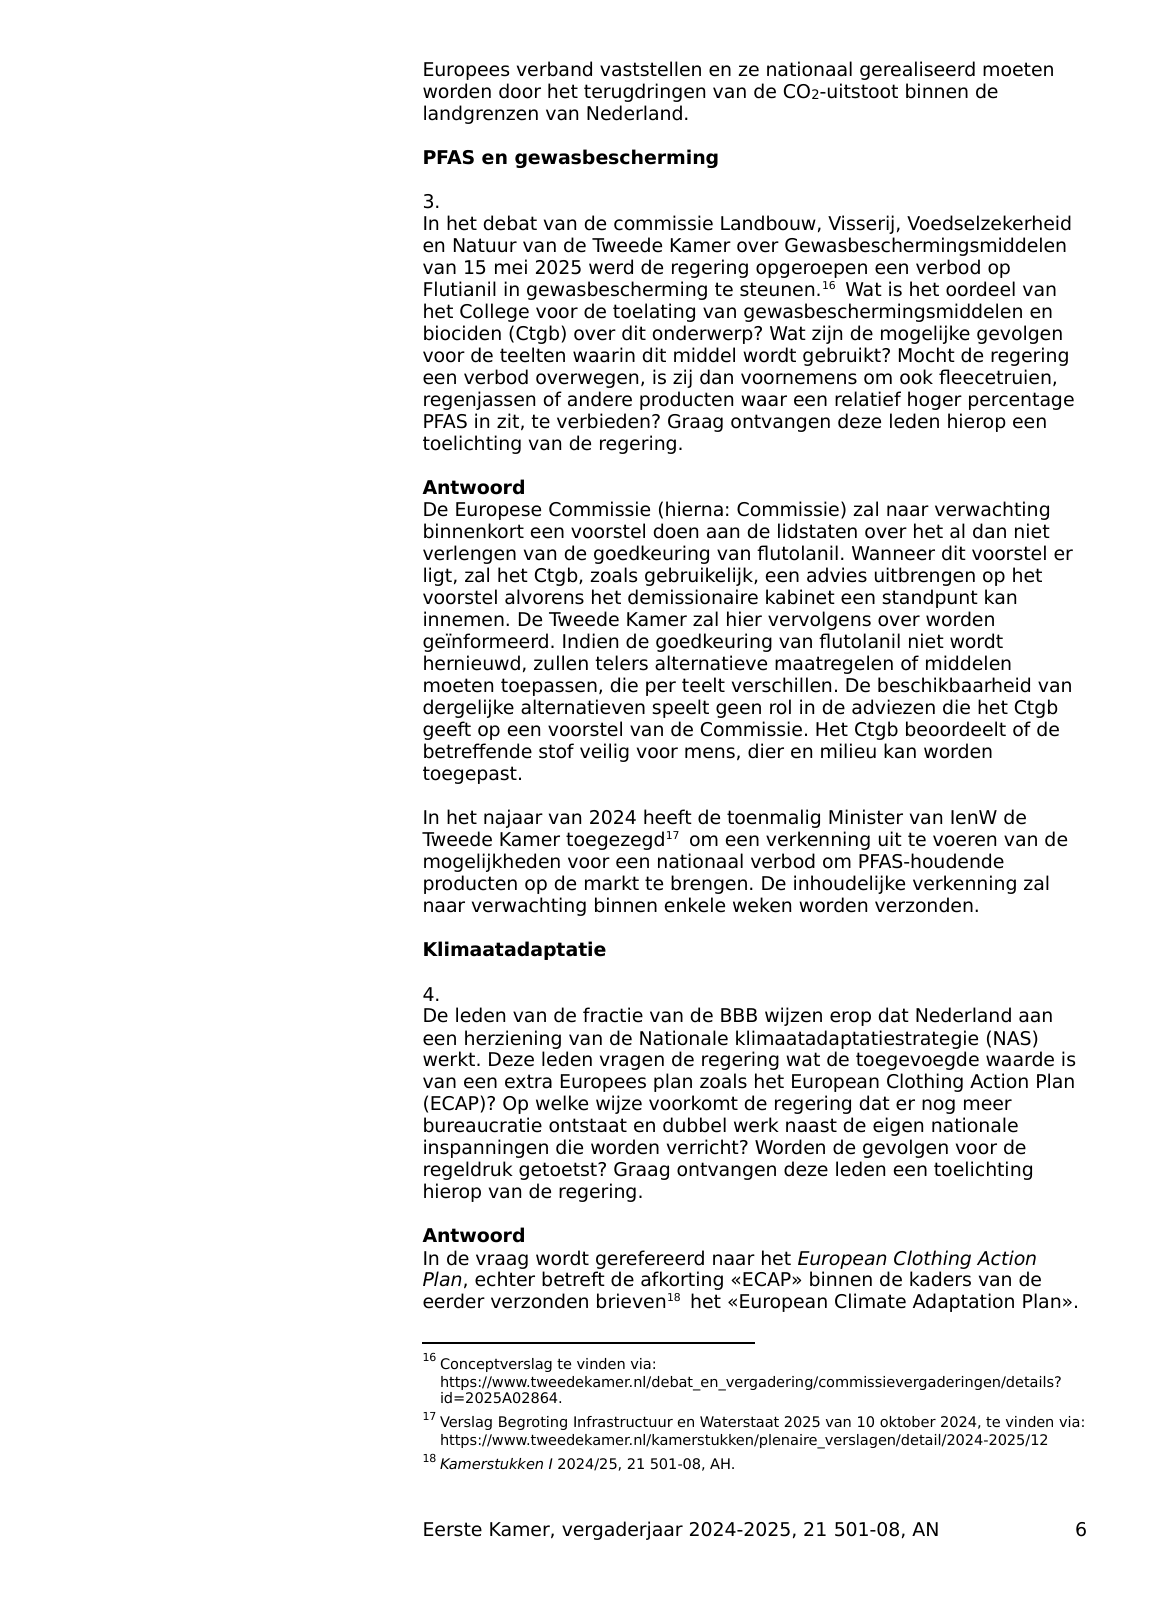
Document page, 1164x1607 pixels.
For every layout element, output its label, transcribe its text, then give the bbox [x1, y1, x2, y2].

text Kamerstukken I 2024/25, 21 501-08, AH. [422, 1452, 1087, 1474]
text Conceptverslag te vinden via: https://www.tweedekamer.nl/debat_en_vergadering/commissievergaderingen/details?id=2025A02864. [422, 1352, 1087, 1407]
text Antwoord [422, 477, 1087, 499]
text Antwoord [422, 1225, 1087, 1247]
subtitle PFAS en gewasbescherming [422, 147, 1087, 169]
text 4. [422, 983, 1087, 1005]
text De leden van de fractie van de BBB wijzen erop dat Nederland aan een herziening van de Nationale klimaatadaptatiestrategie (NAS) werkt. Deze leden vragen de regering wat de toegevoegde waarde is van een extra Europees plan zoals het European Clothing Action Plan (ECAP)? Op welke wijze voorkomt de regering dat er nog meer bureaucratie ontstaat en dubbel werk naast de eigen nationale inspanningen die worden verricht? Worden de gevolgen voor de regeldruk getoetst? Graag ontvangen deze leden een toelichting hierop van de regering. [422, 1005, 1087, 1203]
text 3. [422, 191, 1087, 213]
text Europees verband vaststellen en ze nationaal gerealiseerd moeten worden door het terugdringen van de CO2-uitstoot binnen de landgrenzen van Nederland. [422, 59, 1087, 125]
text In het debat van de commissie Landbouw, Visserij, Voedselzekerheid en Natuur van de Tweede Kamer over Gewasbeschermingsmiddelen van 15 mei 2025 werd de regering opgeroepen een verbod op Flutianil in gewasbescherming te steunen. Wat is het oordeel van het College voor de toelating van gewasbeschermingsmiddelen en biociden (Ctgb) over dit onderwerp? Wat zijn de mogelijke gevolgen voor de teelten waarin dit middel wordt gebruikt? Mocht de regering een verbod overwegen, is zij dan voornemens om ook fleecetruien, regenjassen of andere producten waar een relatief hoger percentage PFAS in zit, te verbieden? Graag ontvangen deze leden hierop een toelichting van de regering. [422, 213, 1087, 455]
subtitle Klimaatadaptatie [422, 939, 1087, 961]
text In het najaar van 2024 heeft de toenmalig Minister van IenW de Tweede Kamer toegezegd om een verkenning uit te voeren van de mogelijkheden voor een nationaal verbod om PFAS-houdende producten op de markt te brengen. De inhoudelijke verkenning zal naar verwachting binnen enkele weken worden verzonden. [422, 807, 1087, 917]
text In de vraag wordt gerefereerd naar het European Clothing Action Plan, echter betreft de afkorting «ECAP» binnen de kaders van de eerder verzonden brieven het «European Climate Adaptation Plan». [422, 1247, 1087, 1313]
text De Europese Commissie (hierna: Commissie) zal naar verwachting binnenkort een voorstel doen aan de lidstaten over het al dan niet verlengen van de goedkeuring van flutolanil. Wanneer dit voorstel er ligt, zal het Ctgb, zoals gebruikelijk, een advies uitbrengen op het voorstel alvorens het demissionaire kabinet een standpunt kan innemen. De Tweede Kamer zal hier vervolgens over worden geïnformeerd. Indien de goedkeuring van flutolanil niet wordt hernieuwd, zullen telers alternatieve maatregelen of middelen moeten toepassen, die per teelt verschillen. De beschikbaarheid van dergelijke alternatieven speelt geen rol in de adviezen die het Ctgb geeft op een voorstel van de Commissie. Het Ctgb beoordeelt of de betreffende stof veilig voor mens, dier en milieu kan worden toegepast. [422, 499, 1087, 785]
text Verslag Begroting Infrastructuur en Waterstaat 2025 van 10 oktober 2024, te vinden via: https://www.tweedekamer.nl/kamerstukken/plenaire_verslagen/detail/2024-2025/12 [422, 1410, 1087, 1449]
